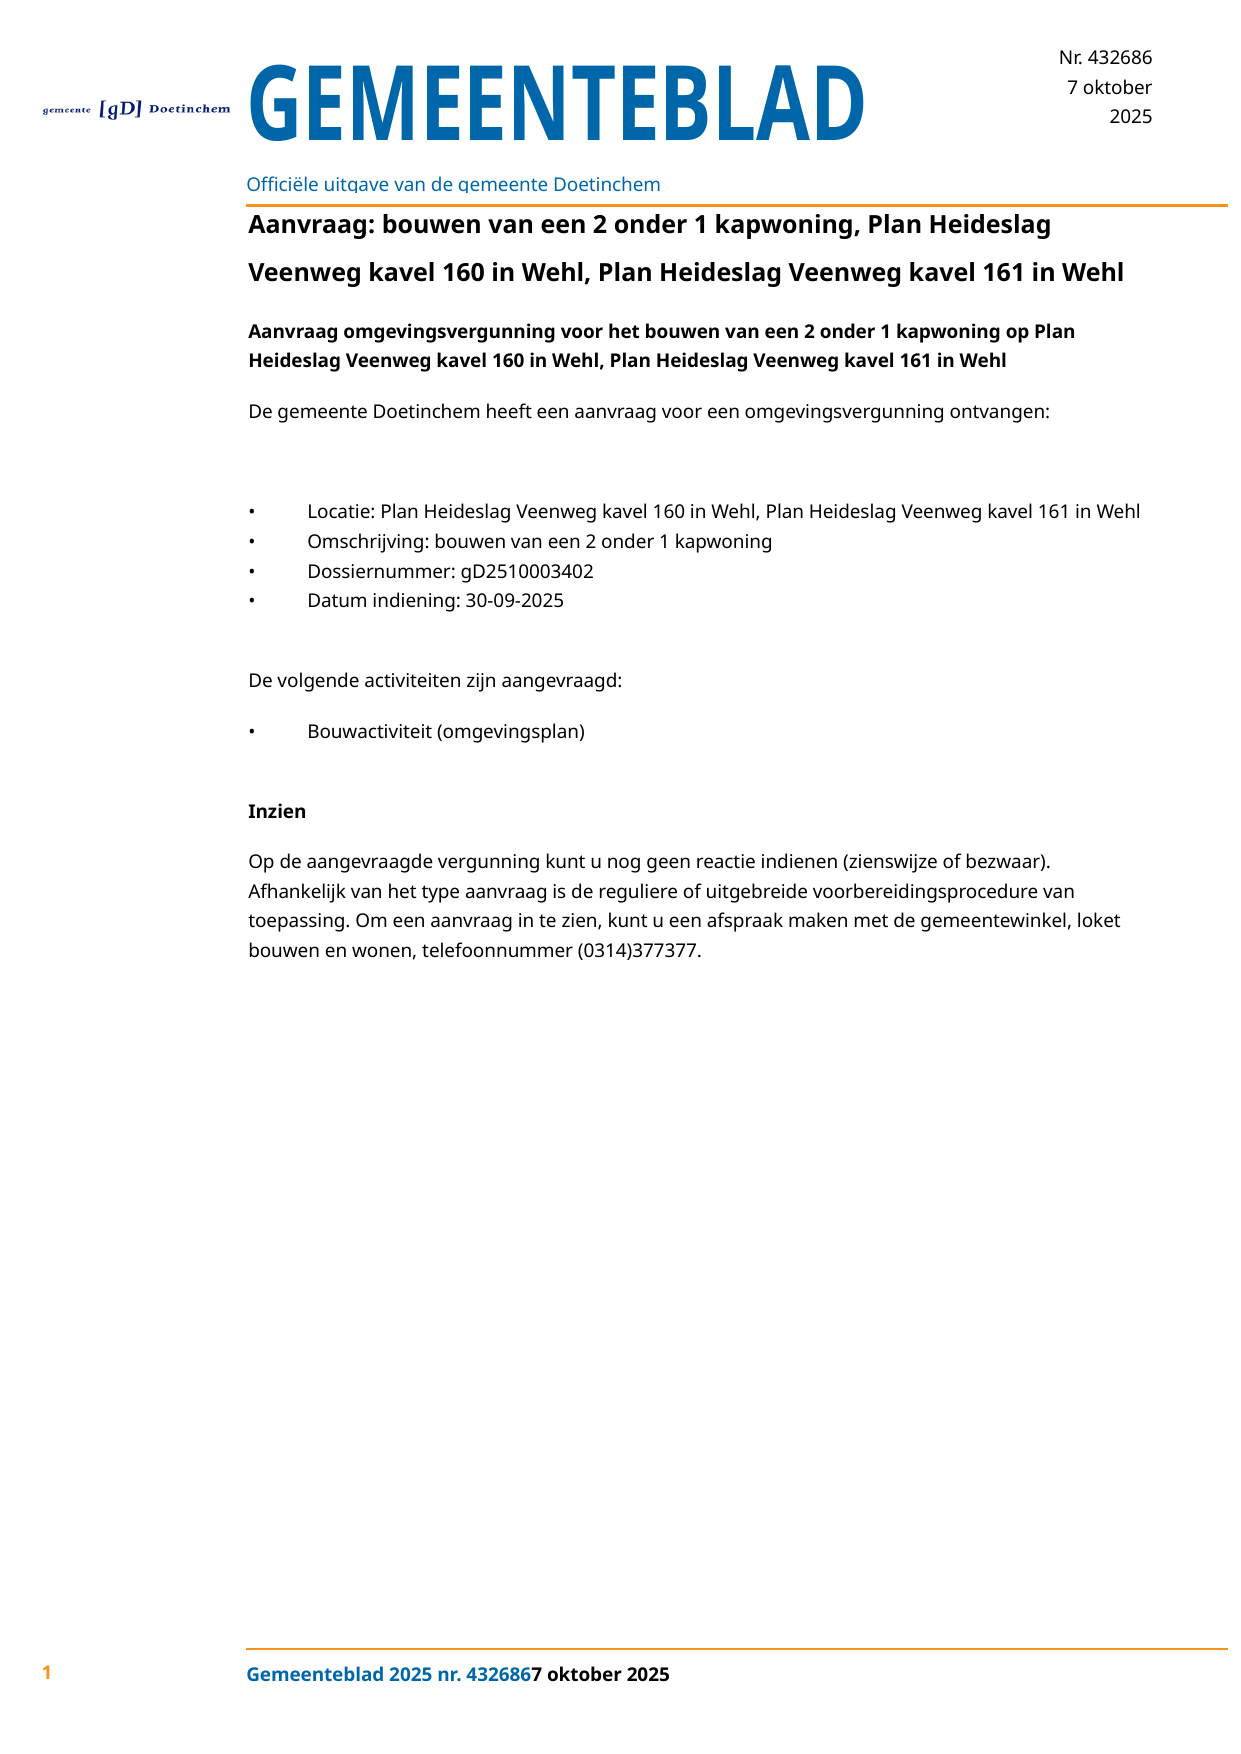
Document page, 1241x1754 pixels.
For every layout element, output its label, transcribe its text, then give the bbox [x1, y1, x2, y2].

text Op de aangevraagde vergunning kunt u nog geen reactie indienen (zienswijze of bezwaar). Afhankelijk van het type aanvraag is de reguliere of uitgebreide voorbereidingsprocedure van toepassing. Om een aanvraag in te zien, kunt u een afspraak maken met de gemeentewinkel, loket bouwen en wonen, telefoonnummer (0314)377377. [248, 848, 1152, 963]
list Omschrijving: bouwen van een 2 onder 1 kapwoning [248, 528, 1152, 554]
picture [41, 47, 231, 172]
text Aanvraag omgevingsvergunning voor het bouwen van een 2 onder 1 kapwoning op Plan Heideslag Veenweg kavel 160 in Wehl, Plan Heideslag Veenweg kavel 161 in Wehl [248, 318, 1152, 373]
text De volgende activiteiten zijn aangevraagd: [248, 667, 1152, 693]
text Inzien [248, 798, 1152, 824]
list Bouwactiviteit (omgevingsplan) [248, 718, 1152, 744]
list Datum indiening: 30-09-2025 [248, 587, 1152, 613]
list Locatie: Plan Heideslag Veenweg kavel 160 in Wehl, Plan Heideslag Veenweg kavel 161 in Wehl [248, 499, 1152, 524]
text De gemeente Doetinchem heeft een aanvraag voor een omgevingsvergunning ontvangen: [248, 398, 1152, 424]
list Dossiernummer: gD2510003402 [248, 558, 1152, 584]
text Aanvraag: bouwen van een 2 onder 1 kapwoning, Plan Heideslag Veenweg kavel 160 in Wehl, Plan Heideslag Veenweg kavel 161 in Wehl [248, 207, 1152, 288]
